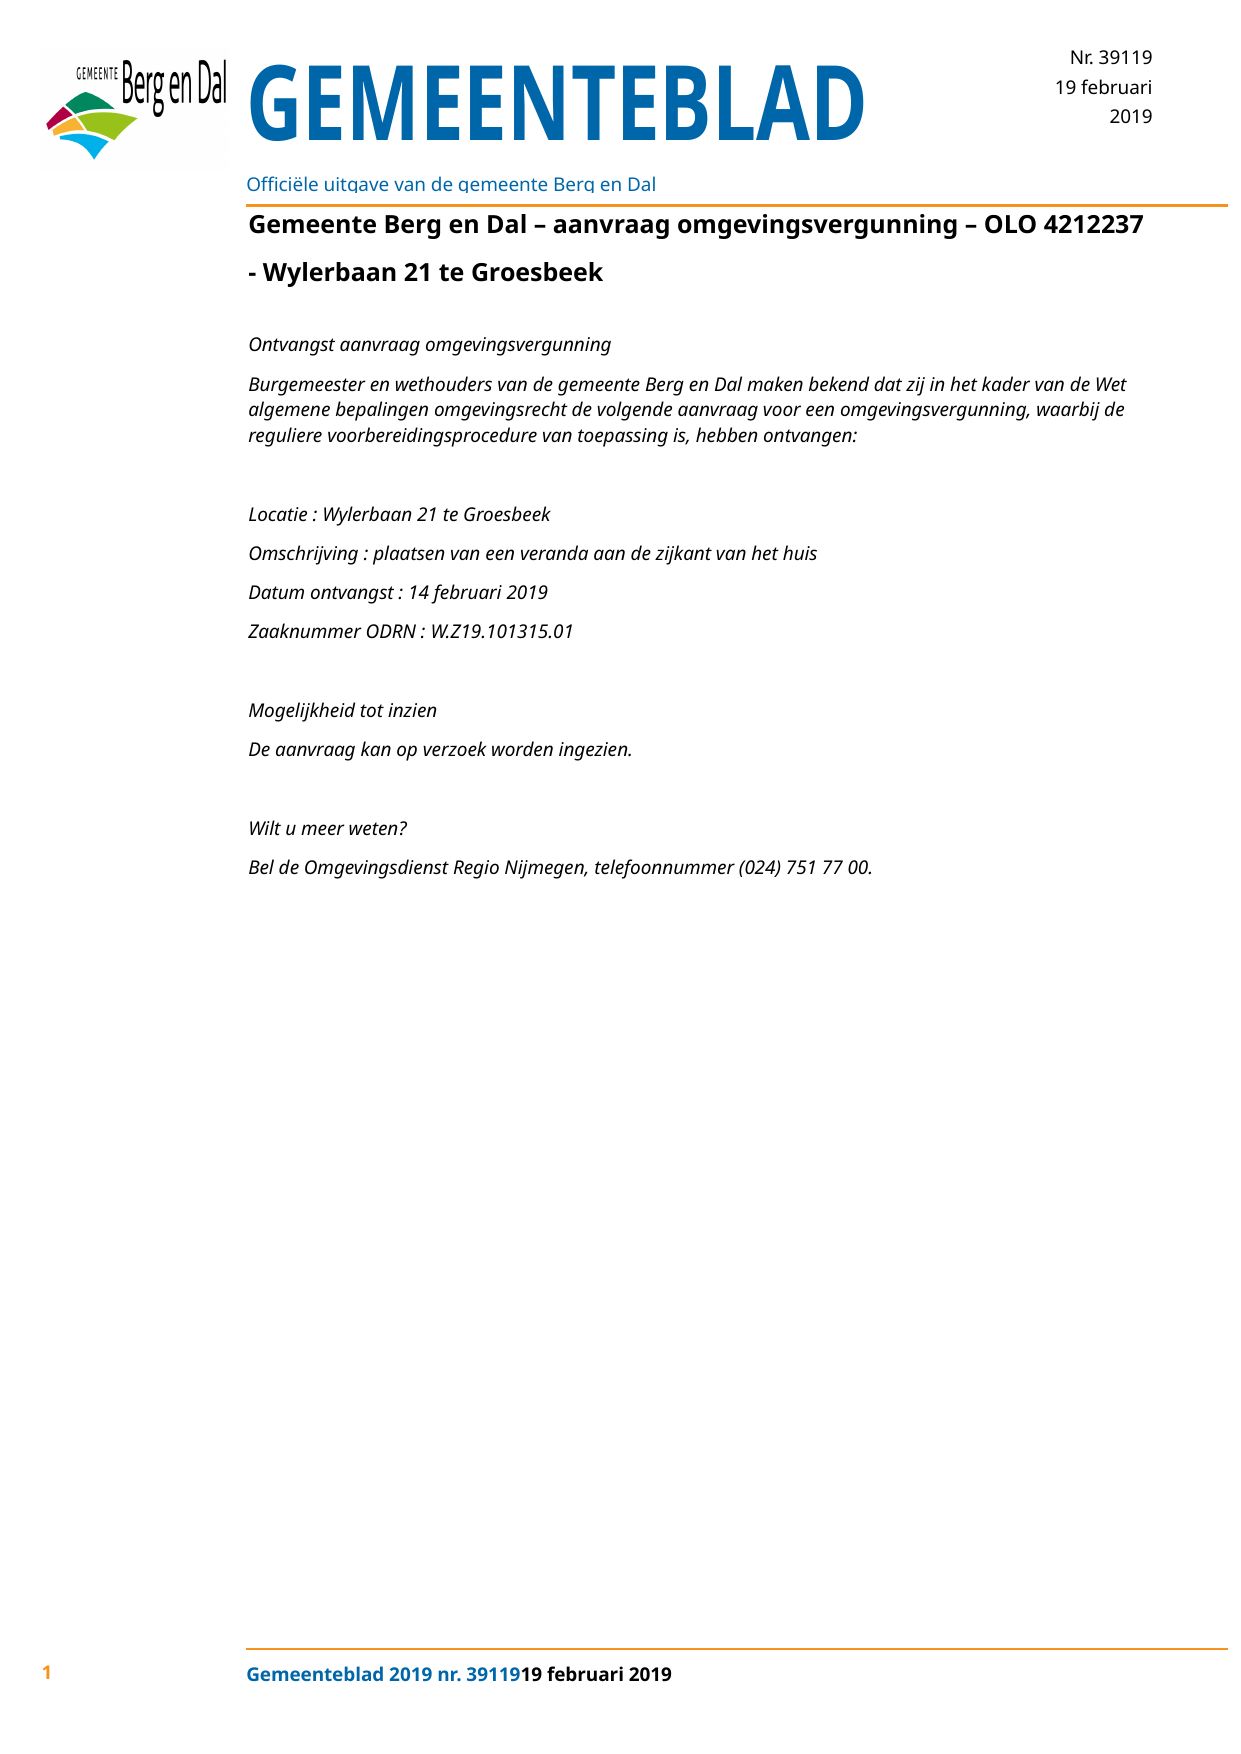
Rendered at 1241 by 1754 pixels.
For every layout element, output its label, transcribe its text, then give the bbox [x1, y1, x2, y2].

text De aanvraag kan op verzoek worden ingezien. [248, 736, 1152, 762]
text Datum ontvangst : 14 februari 2019 [248, 579, 1152, 605]
picture [41, 47, 231, 172]
text Zaaknummer ODRN : W.Z19.101315.01 [248, 618, 1152, 644]
text Gemeente Berg en Dal – aanvraag omgevingsvergunning – OLO 4212237 - Wylerbaan 21 te Groesbeek [248, 207, 1152, 288]
text Omschrijving : plaatsen van een veranda aan de zijkant van het huis [248, 540, 1152, 566]
text Wilt u meer weten? [248, 815, 1152, 841]
text Mogelijkheid tot inzien [248, 697, 1152, 723]
text Bel de Omgevingsdienst Regio Nijmegen, telefoonnummer (024) 751 77 00. [248, 854, 1152, 880]
text Ontvangst aanvraag omgevingsvergunning [248, 331, 1152, 357]
text Locatie : Wylerbaan 21 te Groesbeek [248, 501, 1152, 526]
text Burgemeester en wethouders van de gemeente Berg en Dal maken bekend dat zij in het kader van de Wet algemene bepalingen omgevingsrecht de volgende aanvraag voor een omgevingsvergunning, waarbij de reguliere voorbereidingsprocedure van toepassing is, hebben ontvangen: [248, 371, 1152, 448]
